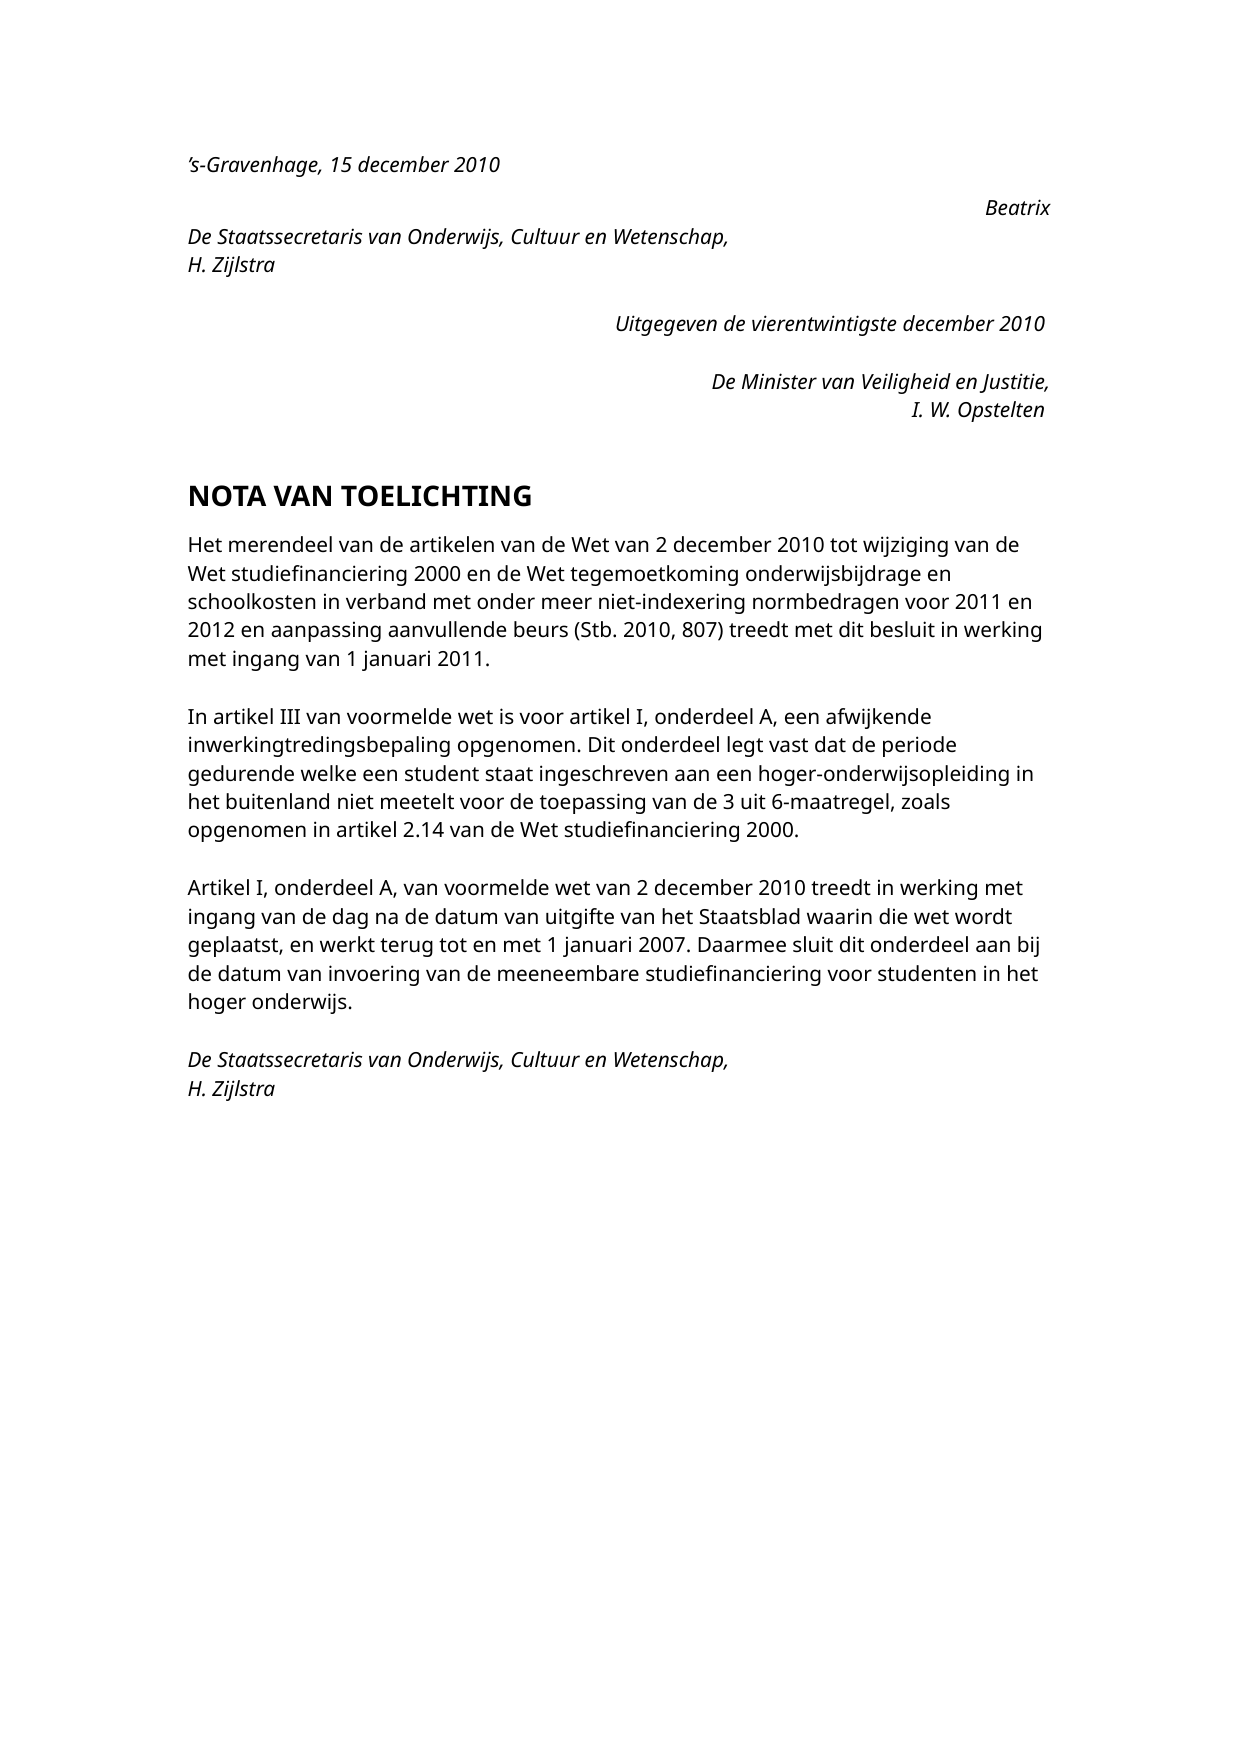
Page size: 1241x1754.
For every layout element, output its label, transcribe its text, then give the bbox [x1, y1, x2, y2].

text Uitgegeven de vierentwintigste december 2010 [187, 309, 1053, 337]
text H. Zijlstra [187, 1074, 1053, 1102]
subtitle NOTA VAN TOELICHTING [187, 477, 1053, 515]
text Het merendeel van de artikelen van de Wet van 2 december 2010 tot wijziging van de Wet studiefinanciering 2000 en de Wet tegemoetkoming onderwijsbijdrage en schoolkosten in verband met onder meer niet-indexering normbedragen voor 2011 en 2012 en aanpassing aanvullende beurs (Stb. 2010, 807) treedt met dit besluit in werking met ingang van 1 januari 2011. [187, 530, 1053, 672]
text De Minister van Veiligheid en Justitie, [187, 367, 1053, 396]
text In artikel III van voormelde wet is voor artikel I, onderdeel A, een afwijkende inwerkingtredingsbepaling opgenomen. Dit onderdeel legt vast dat de periode gedurende welke een student staat ingeschreven aan een hoger-onderwijsopleiding in het buitenland niet meetelt voor de toepassing van de 3 uit 6-maatregel, zoals opgenomen in artikel 2.14 van de Wet studiefinanciering 2000. [187, 702, 1053, 844]
text I. W. Opstelten [187, 396, 1053, 424]
text ’s-Gravenhage, 15 december 2010 [187, 150, 1053, 178]
text De Staatssecretaris van Onderwijs, Cultuur en Wetenschap, [187, 1045, 1053, 1074]
text H. Zijlstra [187, 250, 1053, 279]
text Artikel I, onderdeel A, van voormelde wet van 2 december 2010 treedt in werking met ingang van de dag na de datum van uitgifte van het Staatsblad waarin die wet wordt geplaatst, en werkt terug tot en met 1 januari 2007. Daarmee sluit dit onderdeel aan bij de datum van invoering van de meeneembare studiefinanciering voor studenten in het hoger onderwijs. [187, 873, 1053, 1016]
text Beatrix [187, 193, 1053, 222]
text De Staatssecretaris van Onderwijs, Cultuur en Wetenschap, [187, 222, 1053, 250]
